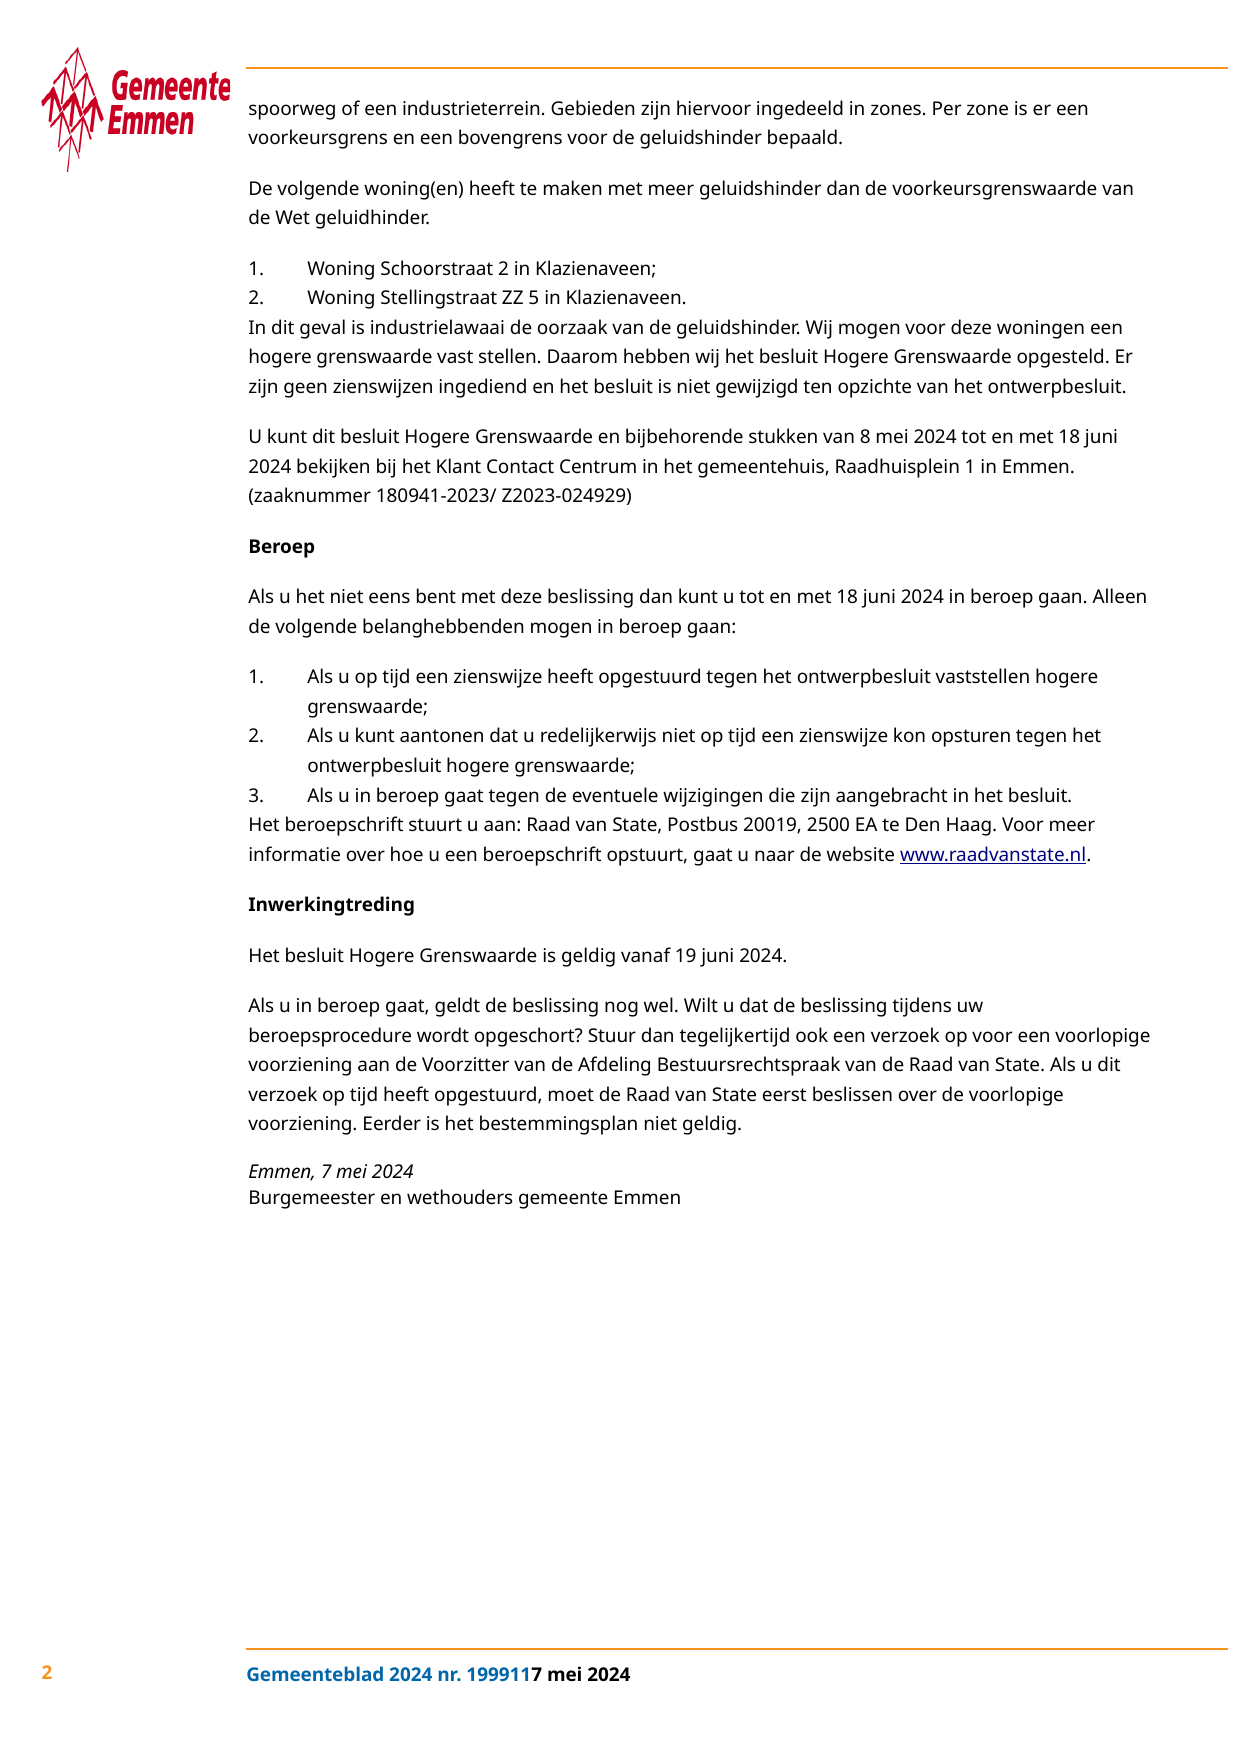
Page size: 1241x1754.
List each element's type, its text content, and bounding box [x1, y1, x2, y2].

picture [41, 47, 231, 172]
list Als u op tijd een zienswijze heeft opgestuurd tegen het ontwerpbesluit vaststellen hogere grenswaarde; [248, 663, 1152, 719]
text Burgemeester en wethouders gemeente Emmen [248, 1184, 1152, 1210]
text Als u het niet eens bent met deze beslissing dan kunt u tot en met 18 juni 2024 in beroep gaan. Alleen de volgende belanghebbenden mogen in beroep gaan: [248, 583, 1152, 639]
text De volgende woning(en) heeft te maken met meer geluidshinder dan de voorkeursgrenswaarde van de Wet geluidhinder. [248, 175, 1152, 230]
text Het beroepschrift stuurt u aan: Raad van State, Postbus 20019, 2500 EA te Den Haag. Voor meer informatie over hoe u een beroepschrift opstuurt, gaat u naar de website www.raadvanstate.nl. [248, 811, 1152, 867]
text Beroep [248, 533, 1152, 559]
list Woning Stellingstraat ZZ 5 in Klazienaveen. [248, 284, 1152, 310]
text U kunt dit besluit Hogere Grenswaarde en bijbehorende stukken van 8 mei 2024 tot en met 18 juni 2024 bekijken bij het Klant Contact Centrum in het gemeentehuis, Raadhuisplein 1 in Emmen. (zaaknummer 180941-2023/ Z2023-024929) [248, 423, 1152, 508]
list Als u kunt aantonen dat u redelijkerwijs niet op tijd een zienswijze kon opsturen tegen het ontwerpbesluit hogere grenswaarde; [248, 723, 1152, 778]
text Als u in beroep gaat, geldt de beslissing nog wel. Wilt u dat de beslissing tijdens uw beroepsprocedure wordt opgeschort? Stuur dan tegelijkertijd ook een verzoek op voor een voorlopige voorziening aan de Voorzitter van de Afdeling Bestuursrechtspraak van de Raad van State. Als u dit verzoek op tijd heeft opgestuurd, moet de Raad van State eerst beslissen over de voorlopige voorziening. Eerder is het bestemmingsplan niet geldig. [248, 992, 1152, 1136]
text Emmen, 7 mei 2024 [248, 1158, 1152, 1184]
text spoorweg of een industrieterrein. Gebieden zijn hiervoor ingedeeld in zones. Per zone is er een voorkeursgrens en een bovengrens voor de geluidshinder bepaald. [248, 95, 1152, 150]
list Woning Schoorstraat 2 in Klazienaveen; [248, 255, 1152, 281]
list Als u in beroep gaat tegen de eventuele wijzigingen die zijn aangebracht in het besluit. [248, 782, 1152, 808]
text Het besluit Hogere Grenswaarde is geldig vanaf 19 juni 2024. [248, 942, 1152, 968]
text Inwerkingtreding [248, 891, 1152, 917]
text In dit geval is industrielawaai de oorzaak van de geluidshinder. Wij mogen voor deze woningen een hogere grenswaarde vast stellen. Daarom hebben wij het besluit Hogere Grenswaarde opgesteld. Er zijn geen zienswijzen ingediend en het besluit is niet gewijzigd ten opzichte van het ontwerpbesluit. [248, 314, 1152, 399]
